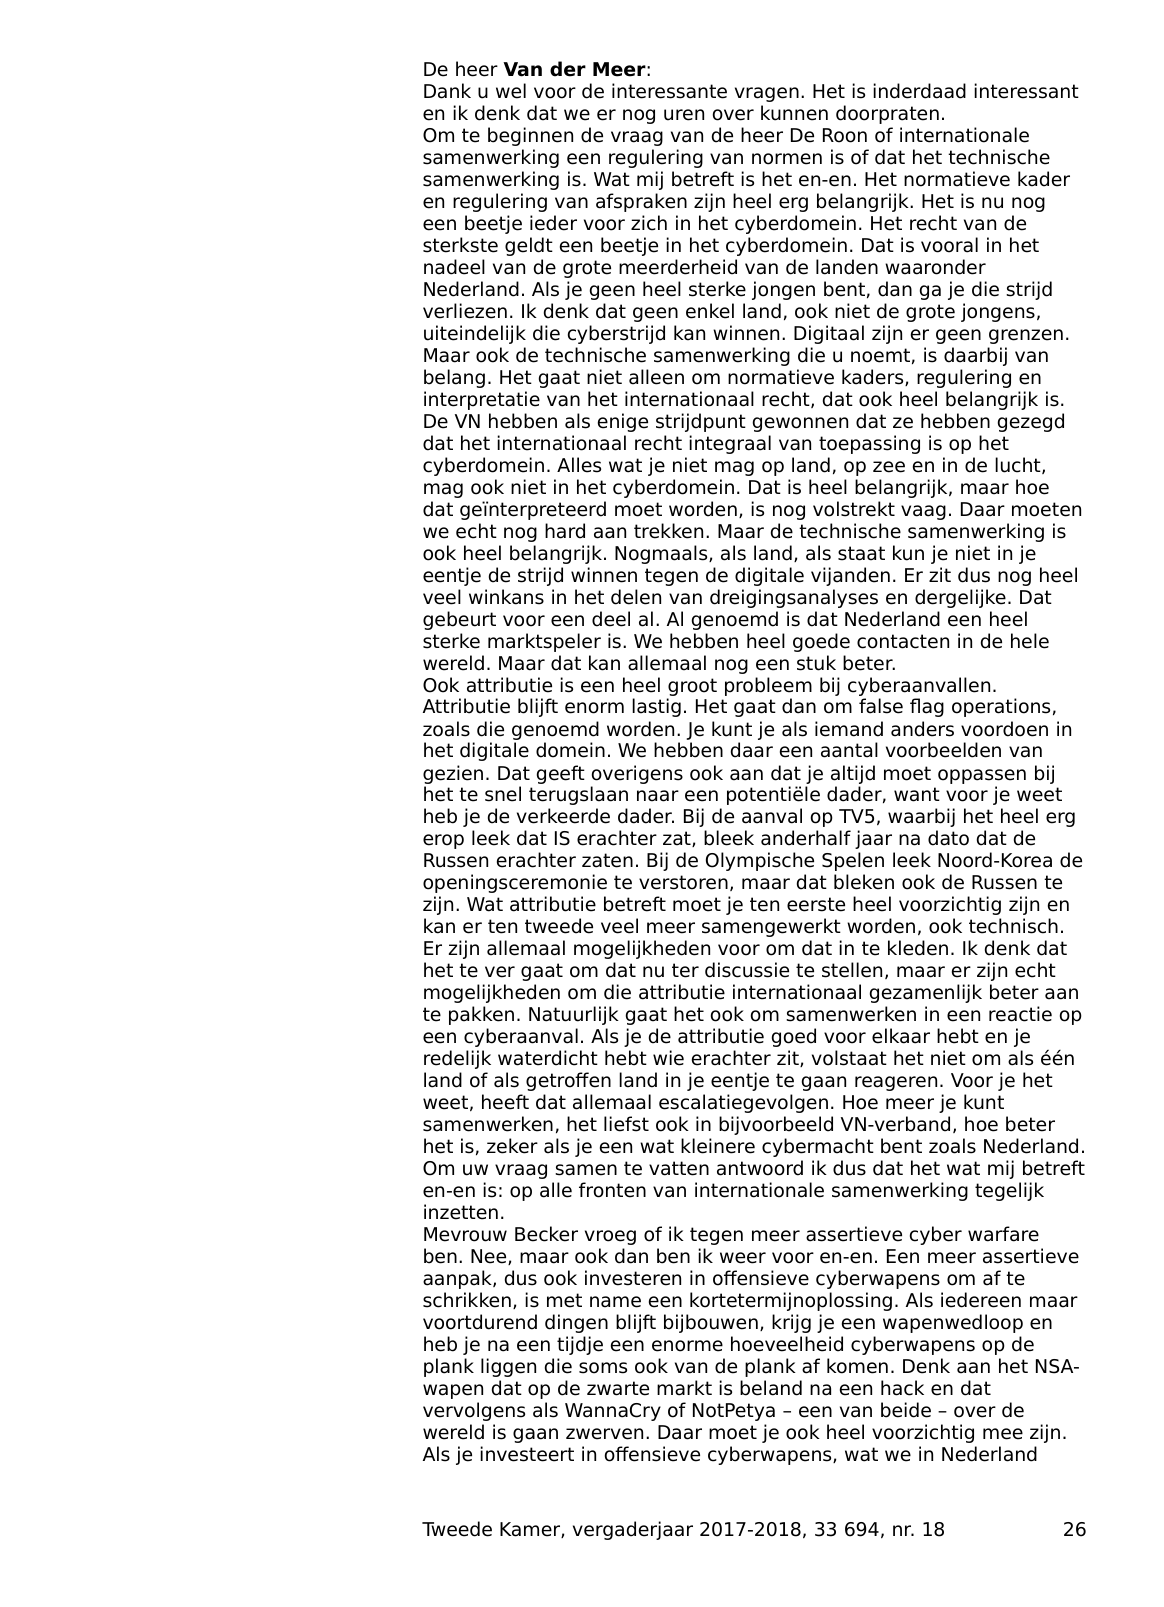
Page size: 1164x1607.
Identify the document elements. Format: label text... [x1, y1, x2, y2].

text Ook attributie is een heel groot probleem bij cyberaanvallen. Attributie blijft enorm lastig. Het gaat dan om false flag operations, zoals die genoemd worden. Je kunt je als iemand anders voordoen in het digitale domein. We hebben daar een aantal voorbeelden van gezien. Dat geeft overigens ook aan dat je altijd moet oppassen bij het te snel terugslaan naar een potentiële dader, want voor je weet heb je de verkeerde dader. Bij de aanval op TV5, waarbij het heel erg erop leek dat IS erachter zat, bleek anderhalf jaar na dato dat de Russen erachter zaten. Bij de Olympische Spelen leek Noord-Korea de openingsceremonie te verstoren, maar dat bleken ook de Russen te zijn. Wat attributie betreft moet je ten eerste heel voorzichtig zijn en kan er ten tweede veel meer samengewerkt worden, ook technisch. Er zijn allemaal mogelijkheden voor om dat in te kleden. Ik denk dat het te ver gaat om dat nu ter discussie te stellen, maar er zijn echt mogelijkheden om die attributie internationaal gezamenlijk beter aan te pakken. Natuurlijk gaat het ook om samenwerken in een reactie op een cyberaanval. Als je de attributie goed voor elkaar hebt en je redelijk waterdicht hebt wie erachter zit, volstaat het niet om als één land of als getroffen land in je eentje te gaan reageren. Voor je het weet, heeft dat allemaal escalatiegevolgen. Hoe meer je kunt samenwerken, het liefst ook in bijvoorbeeld VN-verband, hoe beter het is, zeker als je een wat kleinere cybermacht bent zoals Nederland. Om uw vraag samen te vatten antwoord ik dus dat het wat mij betreft en-en is: op alle fronten van internationale samenwerking tegelijk inzetten. [422, 674, 1087, 1224]
text Om te beginnen de vraag van de heer De Roon of internationale samenwerking een regulering van normen is of dat het technische samenwerking is. Wat mij betreft is het en-en. Het normatieve kader en regulering van afspraken zijn heel erg belangrijk. Het is nu nog een beetje ieder voor zich in het cyberdomein. Het recht van de sterkste geldt een beetje in het cyberdomein. Dat is vooral in het nadeel van de grote meerderheid van de landen waaronder Nederland. Als je geen heel sterke jongen bent, dan ga je die strijd verliezen. Ik denk dat geen enkel land, ook niet de grote jongens, uiteindelijk die cyberstrijd kan winnen. Digitaal zijn er geen grenzen. Maar ook de technische samenwerking die u noemt, is daarbij van belang. Het gaat niet alleen om normatieve kaders, regulering en interpretatie van het internationaal recht, dat ook heel belangrijk is. De VN hebben als enige strijdpunt gewonnen dat ze hebben gezegd dat het internationaal recht integraal van toepassing is op het cyberdomein. Alles wat je niet mag op land, op zee en in de lucht, mag ook niet in het cyberdomein. Dat is heel belangrijk, maar hoe dat geïnterpreteerd moet worden, is nog volstrekt vaag. Daar moeten we echt nog hard aan trekken. Maar de technische samenwerking is ook heel belangrijk. Nogmaals, als land, als staat kun je niet in je eentje de strijd winnen tegen de digitale vijanden. Er zit dus nog heel veel winkans in het delen van dreigingsanalyses en dergelijke. Dat gebeurt voor een deel al. Al genoemd is dat Nederland een heel sterke marktspeler is. We hebben heel goede contacten in de hele wereld. Maar dat kan allemaal nog een stuk beter. [422, 125, 1087, 674]
text Mevrouw Becker vroeg of ik tegen meer assertieve cyber warfare ben. Nee, maar ook dan ben ik weer voor en-en. Een meer assertieve aanpak, dus ook investeren in offensieve cyberwapens om af te schrikken, is met name een kortetermijnoplossing. Als iedereen maar voortdurend dingen blijft bijbouwen, krijg je een wapenwedloop en heb je na een tijdje een enorme hoeveelheid cyberwapens op de plank liggen die soms ook van de plank af komen. Denk aan het NSA-wapen dat op de zwarte markt is beland na een hack en dat vervolgens als WannaCry of NotPetya – een van beide – over de wereld is gaan zwerven. Daar moet je ook heel voorzichtig mee zijn. Als je investeert in offensieve cyberwapens, wat we in Nederland [422, 1224, 1087, 1466]
text Dank u wel voor de interessante vragen. Het is inderdaad interessant en ik denk dat we er nog uren over kunnen doorpraten. [422, 81, 1087, 125]
text De heer Van der Meer: [422, 59, 1087, 81]
